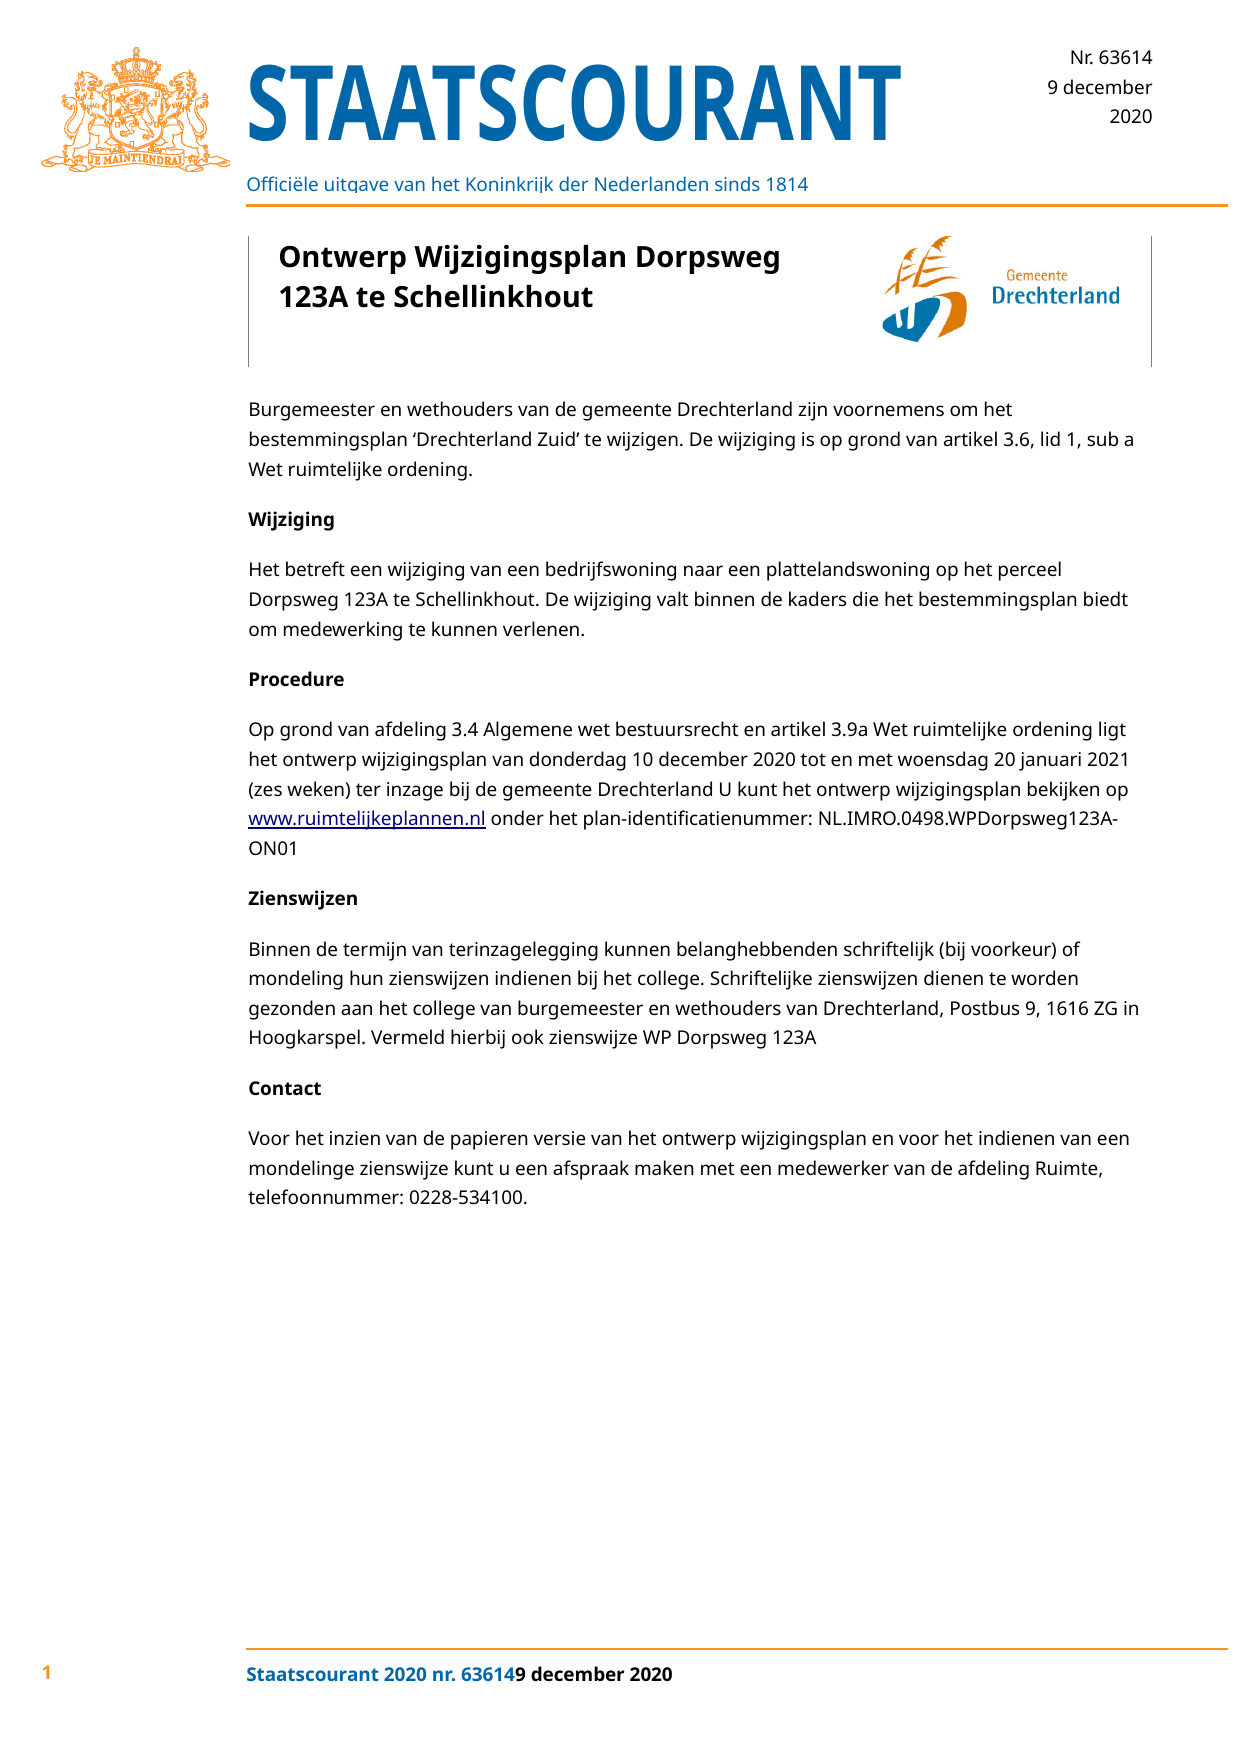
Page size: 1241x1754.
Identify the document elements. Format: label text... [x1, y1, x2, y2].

text Zienswijzen [248, 885, 1152, 911]
text Contact [248, 1075, 1152, 1101]
text Op grond van afdeling 3.4 Algemene wet bestuursrecht en artikel 3.9a Wet ruimtelijke ordening ligt het ontwerp wijzigingsplan van donderdag 10 december 2020 tot en met woensdag 20 januari 2021 (zes weken) ter inzage bij de gemeente Drechterland U kunt het ontwerp wijzigingsplan bekijken op www.ruimtelijkeplannen.nl onder het plan-identificatienummer: NL.IMRO.0498.WPDorpsweg123A-ON01 [248, 717, 1152, 861]
text Wijziging [248, 506, 1152, 532]
table_header Ontwerp Wijzigingsplan Dorpsweg 123A te Schellinkhout [249, 236, 850, 367]
picture [41, 47, 231, 172]
picture [882, 329, 911, 342]
text Binnen de termijn van terinzagelegging kunnen belanghebbenden schriftelijk (bij voorkeur) of mondeling hun zienswijzen indienen bij het college. Schriftelijke zienswijzen dienen te worden gezonden aan het college van burgemeester en wethouders van Drechterland, Postbus 9, 1616 ZG in Hoogkarspel. Vermeld hierbij ook zienswijze WP Dorpsweg 123A [248, 936, 1152, 1050]
table_header [850, 236, 1151, 367]
text Voor het inzien van de papieren versie van het ontwerp wijzigingsplan en voor het indienen van een mondelinge zienswijze kunt u een afspraak maken met een medewerker van de afdeling Ruimte, telefoonnummer: 0228-534100. [248, 1125, 1152, 1210]
picture [882, 236, 1119, 342]
text Burgemeester en wethouders van de gemeente Drechterland zijn voornemens om het bestemmingsplan ‘Drechterland Zuid’ te wijzigen. De wijziging is op grond van artikel 3.6, lid 1, sub a Wet ruimtelijke ordening. [248, 397, 1152, 481]
text Procedure [248, 666, 1152, 692]
text Het betreft een wijziging van een bedrijfswoning naar een plattelandswoning op het perceel Dorpsweg 123A te Schellinkhout. De wijziging valt binnen de kaders die het bestemmingsplan biedt om medewerking te kunnen verlenen. [248, 557, 1152, 641]
